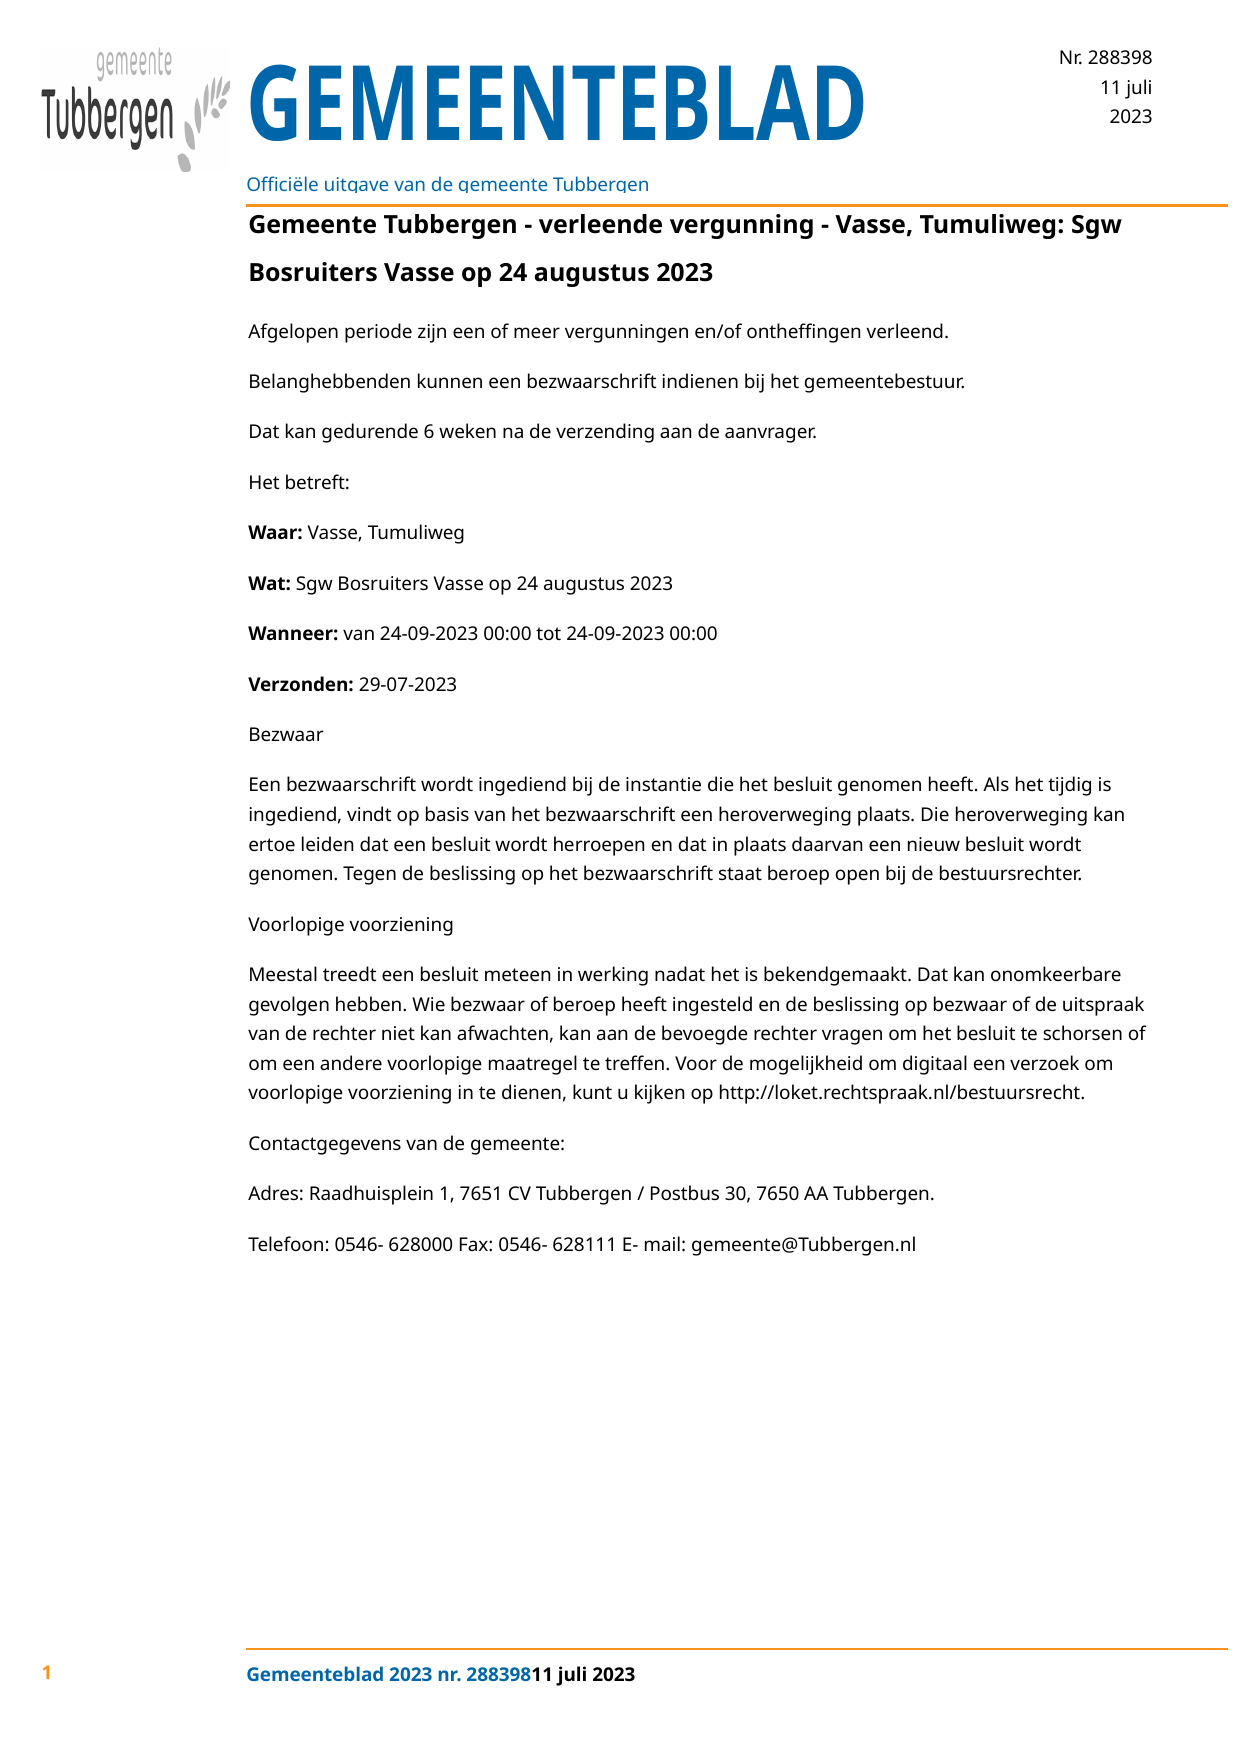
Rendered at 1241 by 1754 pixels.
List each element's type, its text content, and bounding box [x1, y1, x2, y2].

text Telefoon: 0546- 628000 Fax: 0546- 628111 E- mail: gemeente@Tubbergen.nl [248, 1231, 1152, 1257]
text Voorlopige voorziening [248, 911, 1152, 937]
text Waar: Vasse, Tumuliweg [248, 519, 1152, 545]
text Verzonden: 29-07-2023 [248, 671, 1152, 697]
text Wanneer: van 24-09-2023 00:00 tot 24-09-2023 00:00 [248, 620, 1152, 646]
text Wat: Sgw Bosruiters Vasse op 24 augustus 2023 [248, 570, 1152, 596]
text Een bezwaarschrift wordt ingediend bij de instantie die het besluit genomen heeft. Als het tijdig is ingediend, vindt op basis van het bezwaarschrift een heroverweging plaats. Die heroverweging kan ertoe leiden dat een besluit wordt herroepen en dat in plaats daarvan een nieuw besluit wordt genomen. Tegen de beslissing op het bezwaarschrift staat beroep open bij de bestuursrechter. [248, 772, 1152, 886]
text Contactgegevens van de gemeente: [248, 1130, 1152, 1156]
text Belanghebbenden kunnen een bezwaarschrift indienen bij het gemeentebestuur. [248, 368, 1152, 394]
text Bezwaar [248, 721, 1152, 747]
text Afgelopen periode zijn een of meer vergunningen en/of ontheffingen verleend. [248, 318, 1152, 344]
text Gemeente Tubbergen - verleende vergunning - Vasse, Tumuliweg: Sgw Bosruiters Vasse op 24 augustus 2023 [248, 207, 1152, 288]
text Meestal treedt een besluit meteen in werking nadat het is bekendgemaakt. Dat kan onomkeerbare gevolgen hebben. Wie bezwaar of beroep heeft ingesteld en de beslissing op bezwaar of de uitspraak van de rechter niet kan afwachten, kan aan de bevoegde rechter vragen om het besluit te schorsen of om een andere voorlopige maatregel te treffen. Voor de mogelijkheid om digitaal een verzoek om voorlopige voorziening in te dienen, kunt u kijken op http://loket.rechtspraak.nl/bestuursrecht. [248, 961, 1152, 1105]
text Adres: Raadhuisplein 1, 7651 CV Tubbergen / Postbus 30, 7650 AA Tubbergen. [248, 1180, 1152, 1206]
text Het betreft: [248, 469, 1152, 495]
picture [41, 47, 231, 172]
text Dat kan gedurende 6 weken na de verzending aan de aanvrager. [248, 419, 1152, 444]
